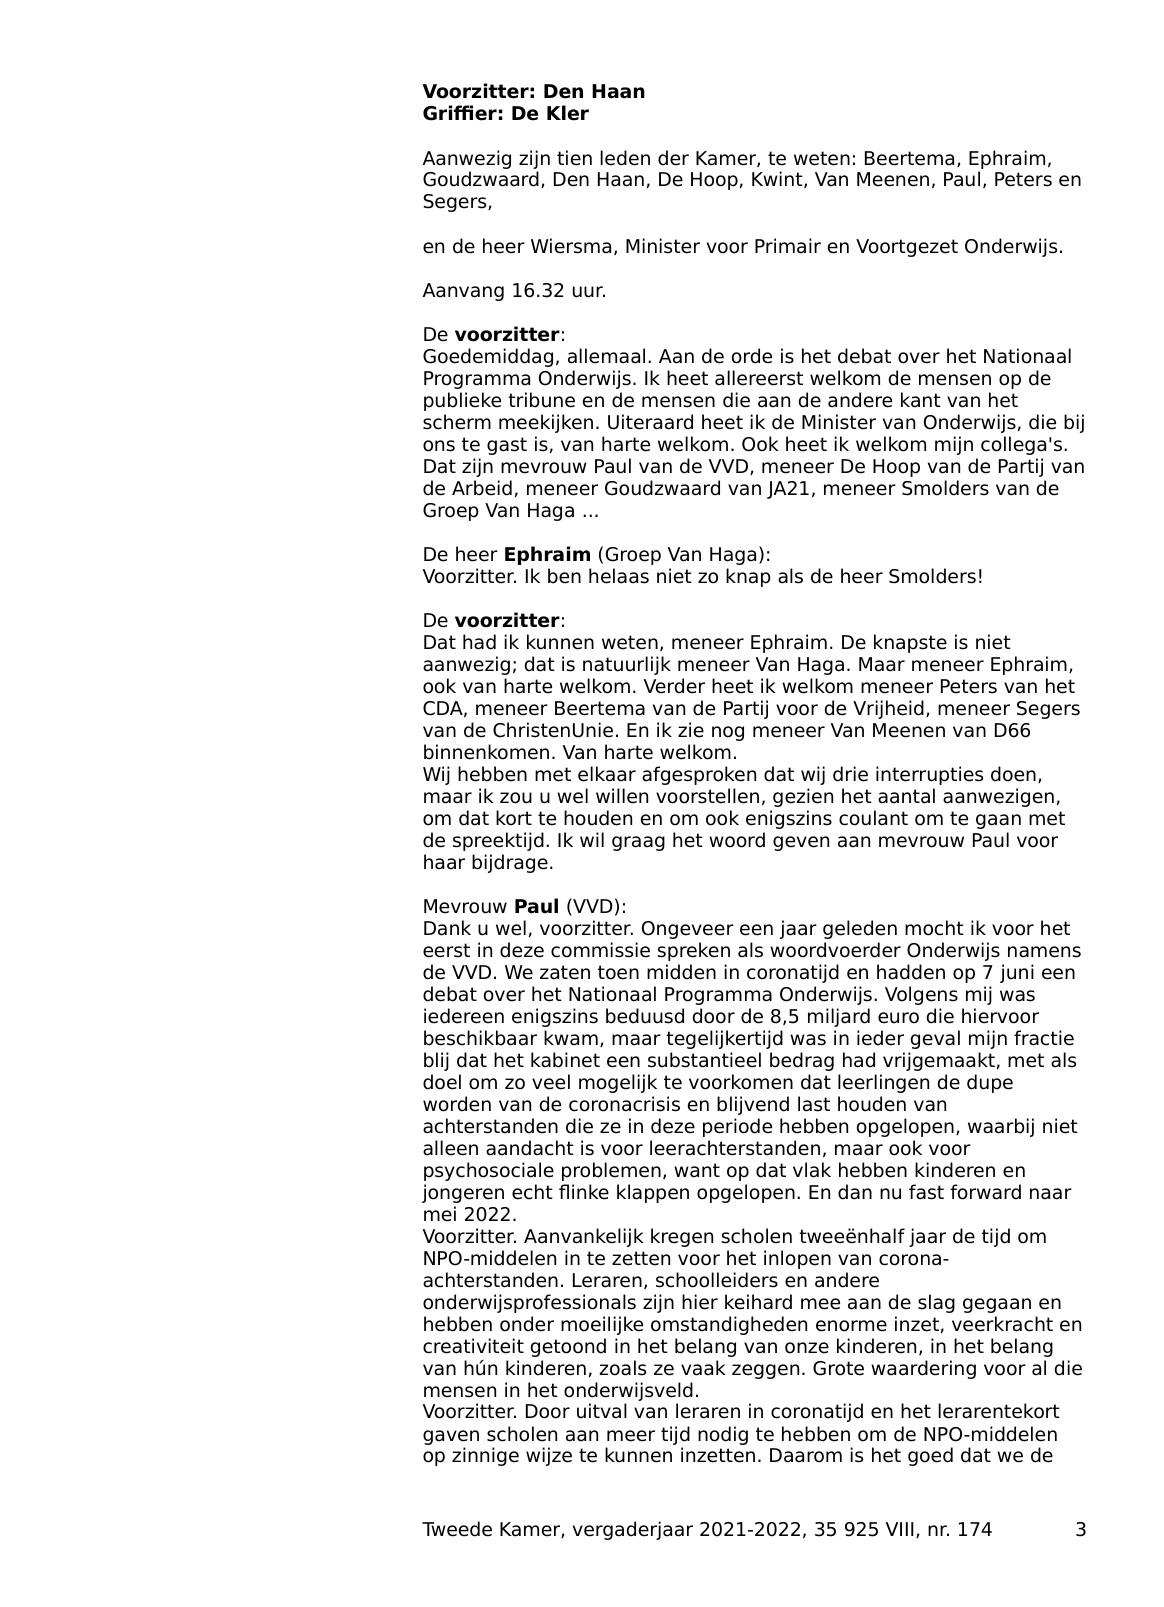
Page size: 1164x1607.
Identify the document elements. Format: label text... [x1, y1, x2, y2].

text Wij hebben met elkaar afgesproken dat wij drie interrupties doen, maar ik zou u wel willen voorstellen, gezien het aantal aanwezigen, om dat kort te houden en om ook enigszins coulant om te gaan met de spreektijd. Ik wil graag het woord geven aan mevrouw Paul voor haar bijdrage. [422, 764, 1087, 874]
text Dank u wel, voorzitter. Ongeveer een jaar geleden mocht ik voor het eerst in deze commissie spreken als woordvoerder Onderwijs namens de VVD. We zaten toen midden in coronatijd en hadden op 7 juni een debat over het Nationaal Programma Onderwijs. Volgens mij was iedereen enigszins beduusd door de 8,5 miljard euro die hiervoor beschikbaar kwam, maar tegelijkertijd was in ieder geval mijn fractie blij dat het kabinet een substantieel bedrag had vrijgemaakt, met als doel om zo veel mogelijk te voorkomen dat leerlingen de dupe worden van de coronacrisis en blijvend last houden van achterstanden die ze in deze periode hebben opgelopen, waarbij niet alleen aandacht is voor leerachterstanden, maar ook voor psychosociale problemen, want op dat vlak hebben kinderen en jongeren echt flinke klappen opgelopen. En dan nu fast forward naar mei 2022. [422, 918, 1087, 1226]
text Dat had ik kunnen weten, meneer Ephraim. De knapste is niet aanwezig; dat is natuurlijk meneer Van Haga. Maar meneer Ephraim, ook van harte welkom. Verder heet ik welkom meneer Peters van het CDA, meneer Beertema van de Partij voor de Vrijheid, meneer Segers van de ChristenUnie. En ik zie nog meneer Van Meenen van D66 binnenkomen. Van harte welkom. [422, 632, 1087, 764]
text en de heer Wiersma, Minister voor Primair en Voortgezet Onderwijs. [422, 236, 1087, 257]
text Voorzitter. Ik ben helaas niet zo knap als de heer Smolders! [422, 566, 1087, 588]
text De heer Ephraim (Groep Van Haga): [422, 544, 1087, 566]
text Voorzitter: Den Haan [422, 81, 1087, 103]
text Griffier: De Kler [422, 103, 1087, 125]
text De voorzitter: [422, 610, 1087, 632]
text Voorzitter. Door uitval van leraren in coronatijd en het lerarentekort gaven scholen aan meer tijd nodig te hebben om de NPO-middelen op zinnige wijze te kunnen inzetten. Daarom is het goed dat we de [422, 1401, 1087, 1467]
text Aanvang 16.32 uur. [422, 280, 1087, 302]
text Goedemiddag, allemaal. Aan de orde is het debat over het Nationaal Programma Onderwijs. Ik heet allereerst welkom de mensen op de publieke tribune en de mensen die aan de andere kant van het scherm meekijken. Uiteraard heet ik de Minister van Onderwijs, die bij ons te gast is, van harte welkom. Ook heet ik welkom mijn collega's. Dat zijn mevrouw Paul van de VVD, meneer De Hoop van de Partij van de Arbeid, meneer Goudzwaard van JA21, meneer Smolders van de Groep Van Haga ... [422, 346, 1087, 522]
text Aanwezig zijn tien leden der Kamer, te weten: Beertema, Ephraim, Goudzwaard, Den Haan, De Hoop, Kwint, Van Meenen, Paul, Peters en Segers, [422, 147, 1087, 213]
text Voorzitter. Aanvankelijk kregen scholen tweeënhalf jaar de tijd om NPO-middelen in te zetten voor het inlopen van corona-achterstanden. Leraren, schoolleiders en andere onderwijsprofessionals zijn hier keihard mee aan de slag gegaan en hebben onder moeilijke omstandigheden enorme inzet, veerkracht en creativiteit getoond in het belang van onze kinderen, in het belang van hún kinderen, zoals ze vaak zeggen. Grote waardering voor al die mensen in het onderwijsveld. [422, 1226, 1087, 1401]
text De voorzitter: [422, 324, 1087, 346]
text Mevrouw Paul (VVD): [422, 896, 1087, 918]
